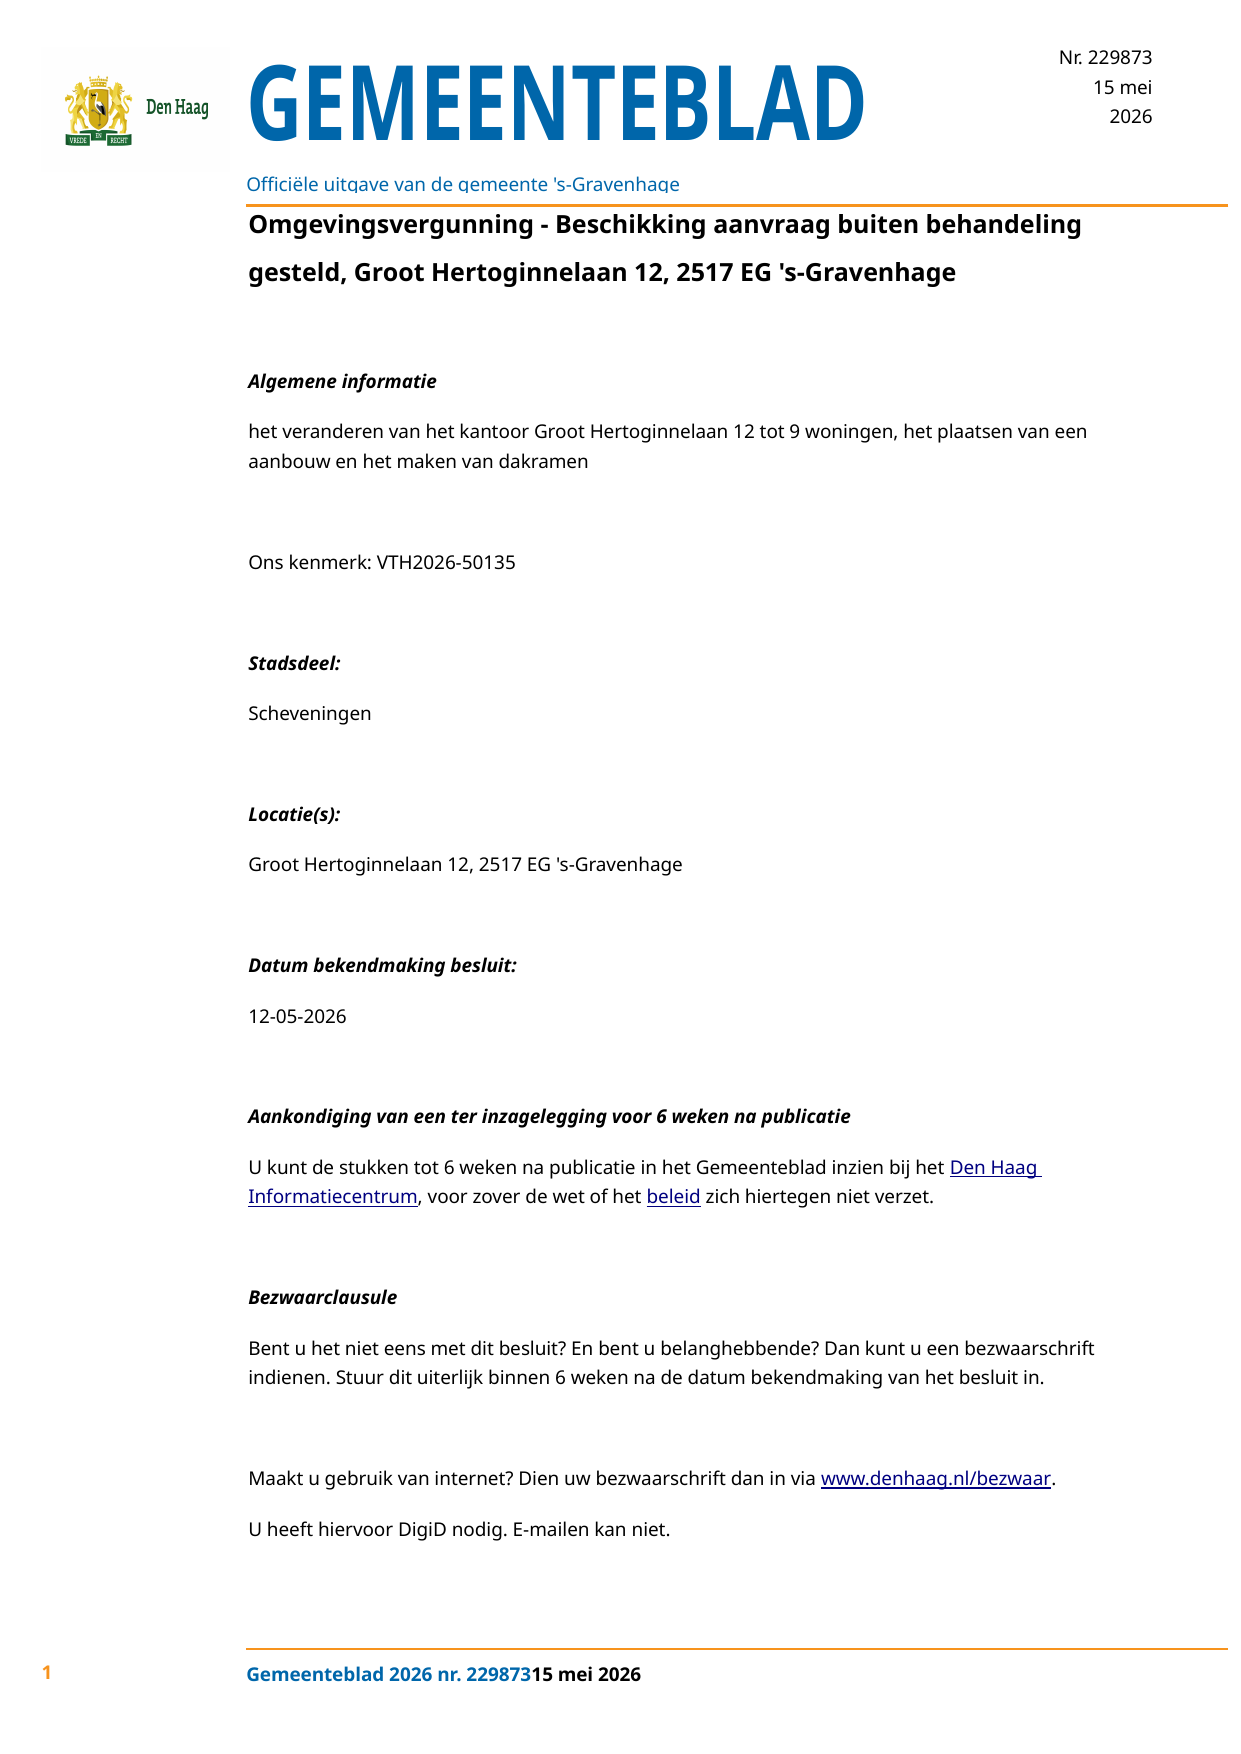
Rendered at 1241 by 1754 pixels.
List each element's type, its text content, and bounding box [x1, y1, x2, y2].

text Locatie(s): [248, 801, 1152, 827]
text U heeft hiervoor DigiD nodig. E-mailen kan niet. [248, 1516, 1152, 1542]
text Scheveningen [248, 700, 1152, 726]
text Groot Hertoginnelaan 12, 2517 EG 's-Gravenhage [248, 852, 1152, 877]
text Ons kenmerk: VTH2026-50135 [248, 549, 1152, 575]
text Omgevingsvergunning - Beschikking aanvraag buiten behandeling gesteld, Groot Hertoginnelaan 12, 2517 EG 's-Gravenhage [248, 207, 1152, 288]
text Datum bekendmaking besluit: [248, 952, 1152, 978]
text Stadsdeel: [248, 650, 1152, 676]
text Maakt u gebruik van internet? Dien uw bezwaarschrift dan in via www.denhaag.nl/bezwaar. [248, 1465, 1152, 1491]
text Aankondiging van een ter inzagelegging voor 6 weken na publicatie [248, 1104, 1152, 1129]
picture [41, 47, 231, 172]
text U kunt de stukken tot 6 weken na publicatie in het Gemeenteblad inzien bij het Den Haag Informatiecentrum, voor zover de wet of het beleid zich hiertegen niet verzet. [248, 1154, 1152, 1209]
text Algemene informatie [248, 368, 1152, 394]
text het veranderen van het kantoor Groot Hertoginnelaan 12 tot 9 woningen, het plaatsen van een aanbouw en het maken van dakramen [248, 419, 1152, 474]
text Bezwaarclausule [248, 1284, 1152, 1310]
text Bent u het niet eens met dit besluit? En bent u belanghebbende? Dan kunt u een bezwaarschrift indienen. Stuur dit uiterlijk binnen 6 weken na de datum bekendmaking van het besluit in. [248, 1335, 1152, 1390]
text 12-05-2026 [248, 1003, 1152, 1029]
